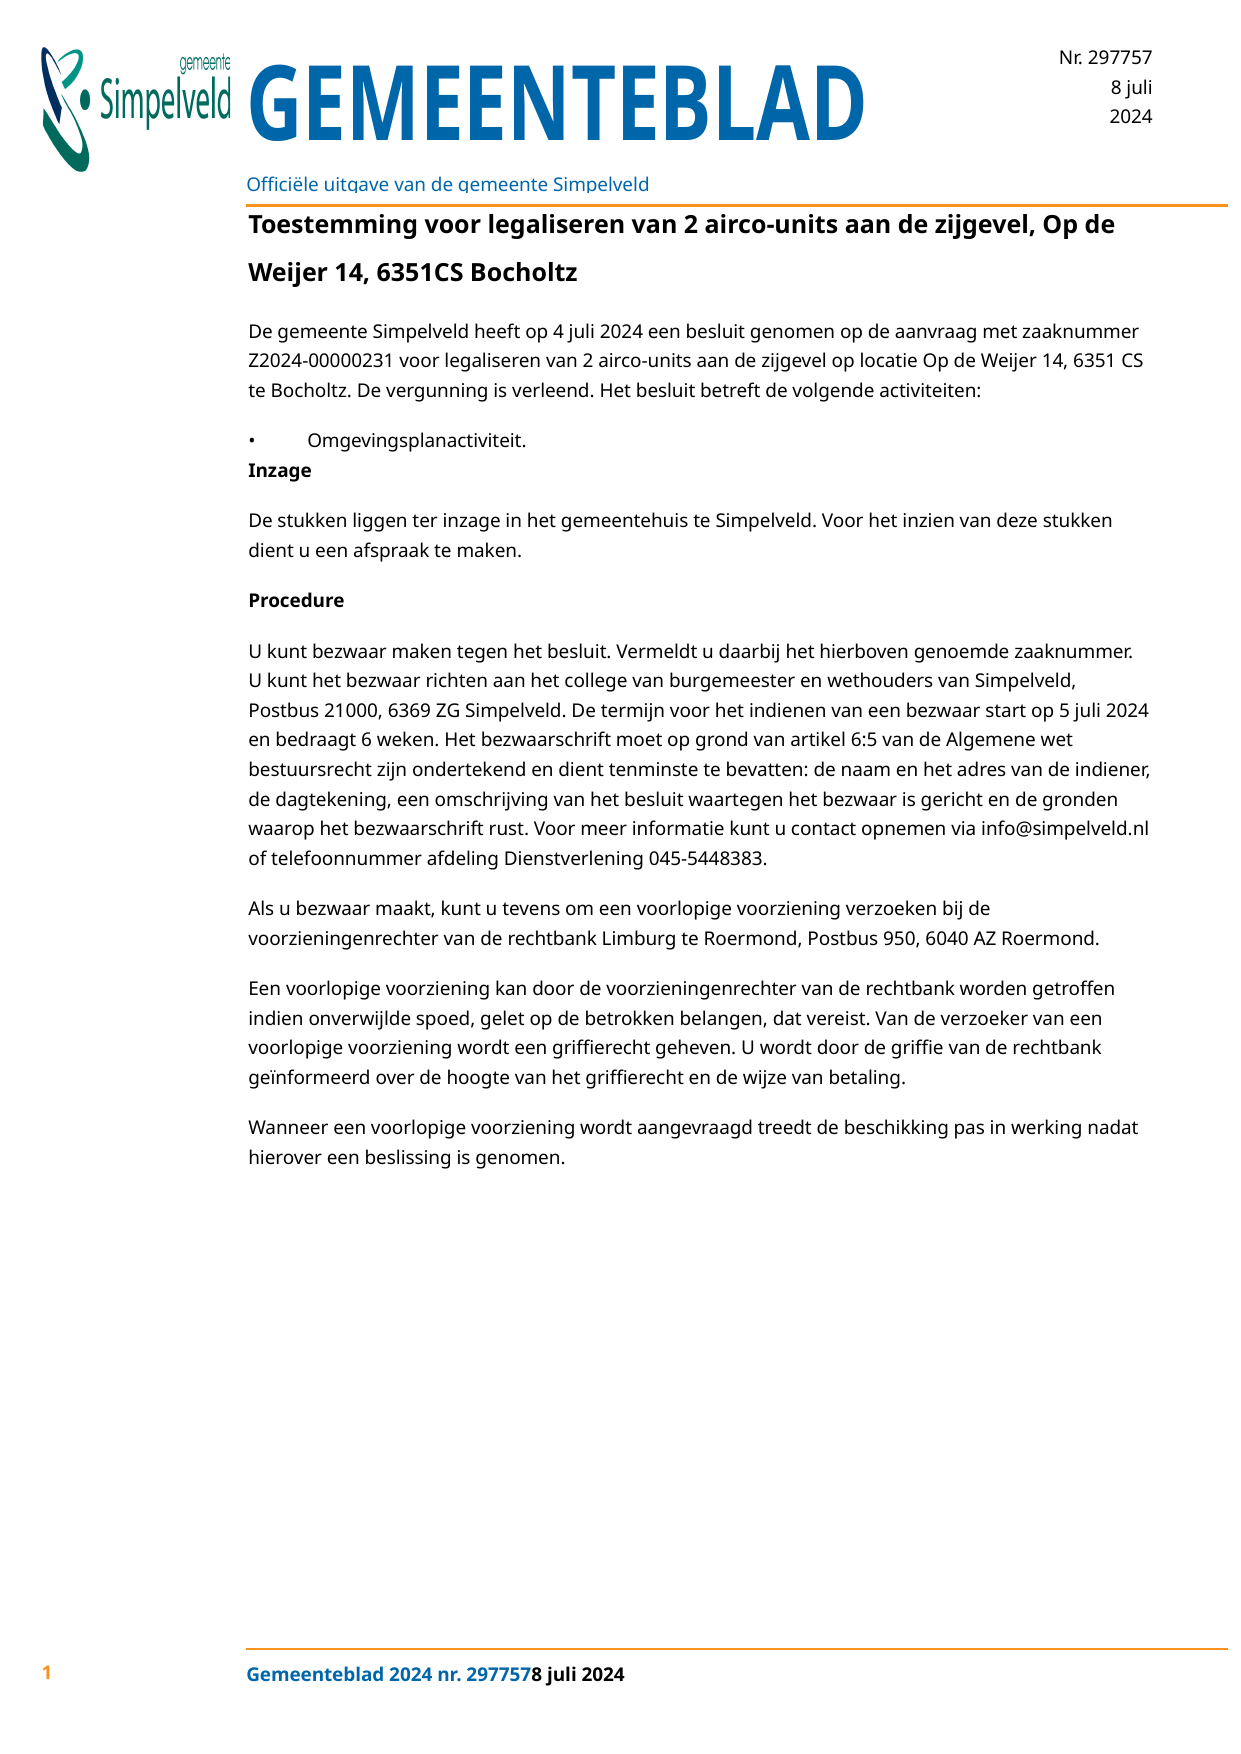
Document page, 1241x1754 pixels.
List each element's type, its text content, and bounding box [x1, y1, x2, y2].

text Toestemming voor legaliseren van 2 airco-units aan de zijgevel, Op de Weijer 14, 6351CS Bocholtz [248, 207, 1152, 288]
text Inzage [248, 457, 1152, 483]
text De stukken liggen ter inzage in het gemeentehuis te Simpelveld. Voor het inzien van deze stukken dient u een afspraak te maken. [248, 507, 1152, 563]
list Omgevingsplanactiviteit. [248, 427, 1152, 453]
text Een voorlopige voorziening kan door de voorzieningenrechter van de rechtbank worden getroffen indien onverwijlde spoed, gelet op de betrokken belangen, dat vereist. Van de verzoeker van een voorlopige voorziening wordt een griffierecht geheven. U wordt door de griffie van de rechtbank geïnformeerd over de hoogte van het griffierecht en de wijze van betaling. [248, 975, 1152, 1090]
text De gemeente Simpelveld heeft op 4 juli 2024 een besluit genomen op de aanvraag met zaaknummer Z2024-00000231 voor legaliseren van 2 airco-units aan de zijgevel op locatie Op de Weijer 14, 6351 CS te Bocholtz. De vergunning is verleend. Het besluit betreft de volgende activiteiten: [248, 318, 1152, 403]
picture [41, 47, 231, 172]
text Wanneer een voorlopige voorziening wordt aangevraagd treedt de beschikking pas in werking nadat hierover een beslissing is genomen. [248, 1114, 1152, 1170]
text U kunt bezwaar maken tegen het besluit. Vermeldt u daarbij het hierboven genoemde zaaknummer. U kunt het bezwaar richten aan het college van burgemeester en wethouders van Simpelveld, Postbus 21000, 6369 ZG Simpelveld. De termijn voor het indienen van een bezwaar start op 5 juli 2024 en bedraagt 6 weken. Het bezwaarschrift moet op grond van artikel 6:5 van de Algemene wet bestuursrecht zijn ondertekend en dient tenminste te bevatten: de naam en het adres van de indiener, de dagtekening, een omschrijving van het besluit waartegen het bezwaar is gericht en de gronden waarop het bezwaarschrift rust. Voor meer informatie kunt u contact opnemen via info@simpelveld.nl of telefoonnummer afdeling Dienstverlening 045-5448383. [248, 638, 1152, 871]
text Als u bezwaar maakt, kunt u tevens om een voorlopige voorziening verzoeken bij de voorzieningenrechter van de rechtbank Limburg te Roermond, Postbus 950, 6040 AZ Roermond. [248, 895, 1152, 951]
text Procedure [248, 587, 1152, 613]
